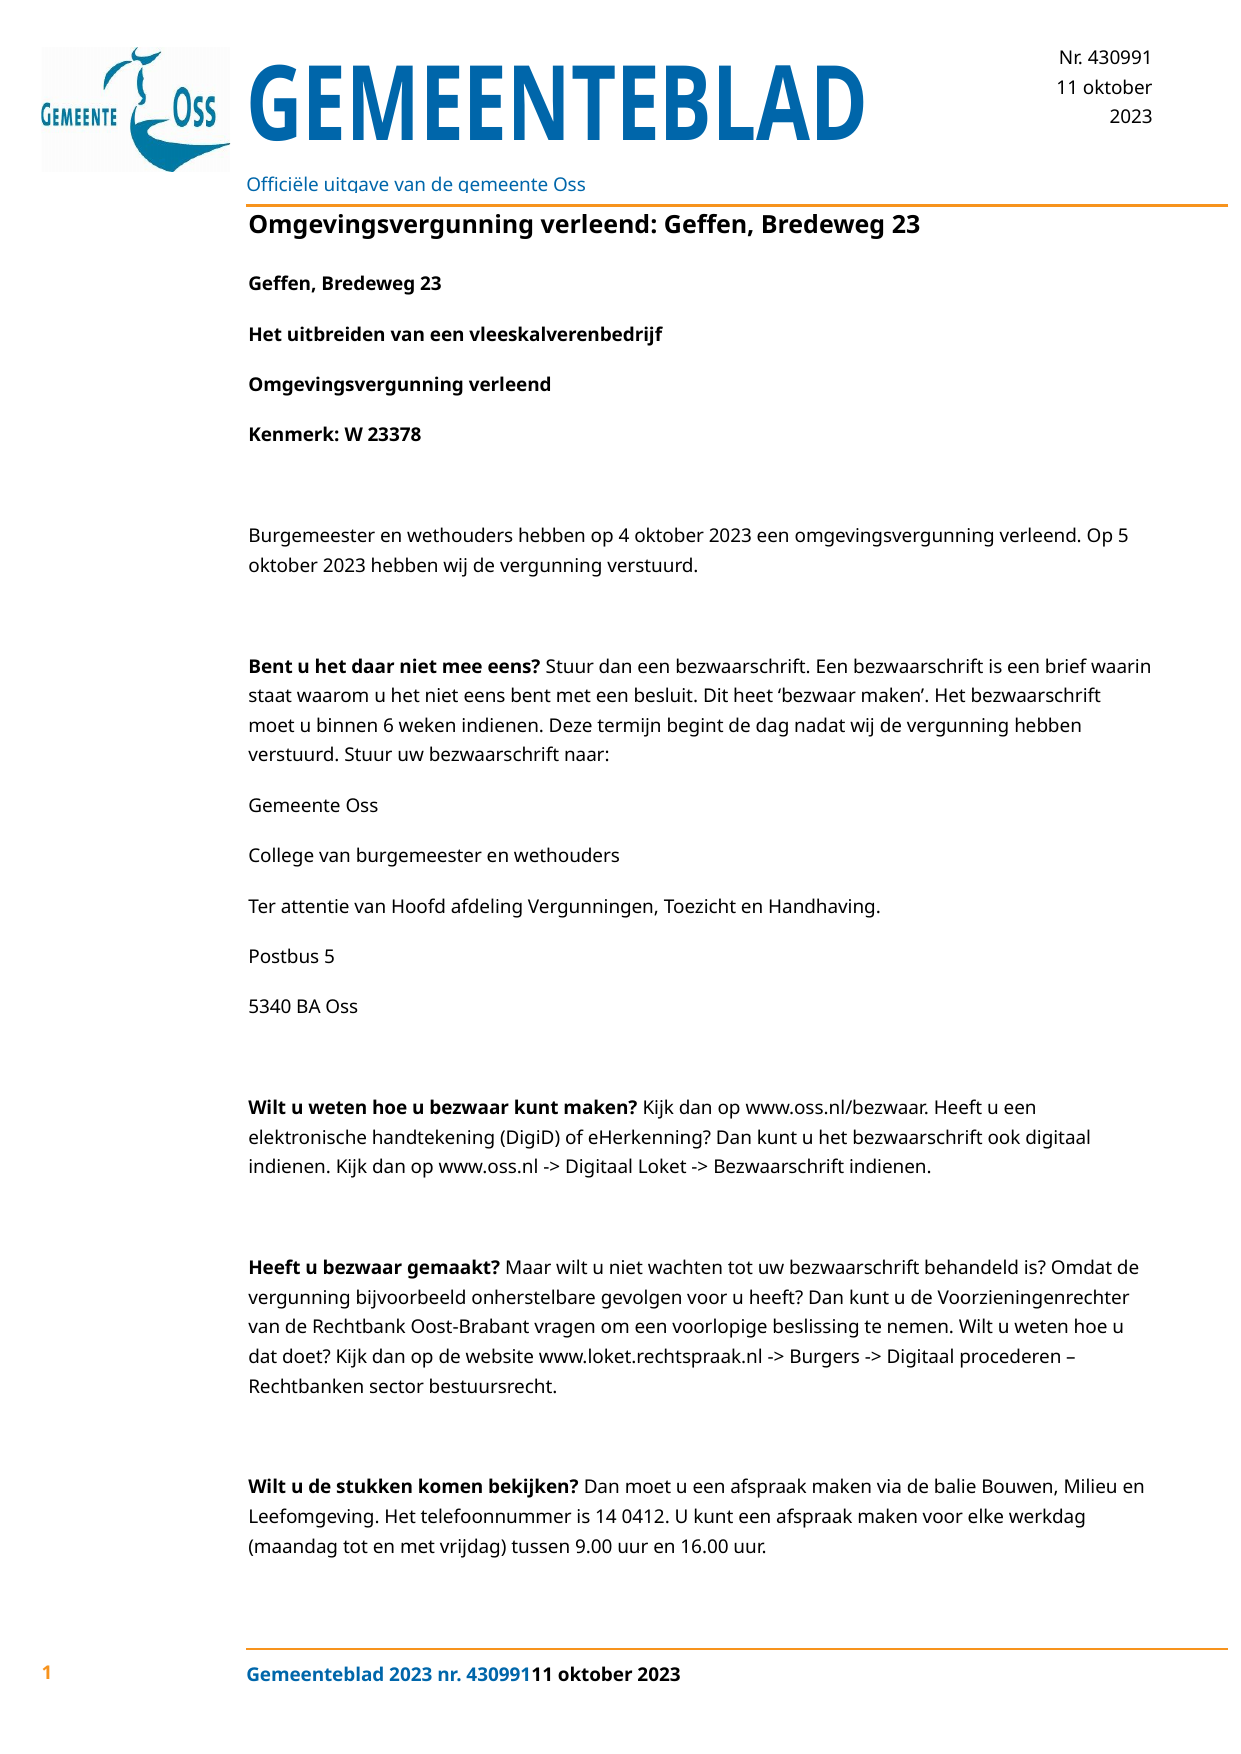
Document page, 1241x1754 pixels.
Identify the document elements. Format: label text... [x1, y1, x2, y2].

text Postbus 5 [248, 943, 1152, 969]
text Geffen, Bredeweg 23 [248, 270, 1152, 296]
text Gemeente Oss [248, 792, 1152, 818]
text Omgevingsvergunning verleend: Geffen, Bredeweg 23 [248, 207, 1152, 241]
text Wilt u de stukken komen bekijken? Dan moet u een afspraak maken via de balie Bouwen, Milieu en Leefomgeving. Het telefoonnummer is 14 0412. U kunt een afspraak maken voor elke werkdag (maandag tot en met vrijdag) tussen 9.00 uur en 16.00 uur. [248, 1474, 1152, 1558]
text Omgevingsvergunning verleend [248, 371, 1152, 397]
text Wilt u weten hoe u bezwaar kunt maken? Kijk dan op www.oss.nl/bezwaar. Heeft u een elektronische handtekening (DigiD) of eHerkenning? Dan kunt u het bezwaarschrift ook digitaal indienen. Kijk dan op www.oss.nl -> Digitaal Loket -> Bezwaarschrift indienen. [248, 1094, 1152, 1179]
text Kenmerk: W 23378 [248, 422, 1152, 447]
text Ter attentie van Hoofd afdeling Vergunningen, Toezicht en Handhaving. [248, 893, 1152, 918]
picture [41, 47, 231, 172]
text Bent u het daar niet mee eens? Stuur dan een bezwaarschrift. Een bezwaarschrift is een brief waarin staat waarom u het niet eens bent met een besluit. Dit heet ‘bezwaar maken’. Het bezwaarschrift moet u binnen 6 weken indienen. Deze termijn begint de dag nadat wij de vergunning hebben verstuurd. Stuur uw bezwaarschrift naar: [248, 653, 1152, 767]
text College van burgemeester en wethouders [248, 842, 1152, 868]
text Heeft u bezwaar gemaakt? Maar wilt u niet wachten tot uw bezwaarschrift behandeld is? Omdat de vergunning bijvoorbeeld onherstelbare gevolgen voor u heeft? Dan kunt u de Voorzieningenrechter van de Rechtbank Oost-Brabant vragen om een voorlopige beslissing te nemen. Wilt u weten hoe u dat doet? Kijk dan op de website www.loket.rechtspraak.nl -> Burgers -> Digitaal procederen – Rechtbanken sector bestuursrecht. [248, 1254, 1152, 1398]
text Burgemeester en wethouders hebben op 4 oktober 2023 een omgevingsvergunning verleend. Op 5 oktober 2023 hebben wij de vergunning verstuurd. [248, 522, 1152, 578]
text 5340 BA Oss [248, 994, 1152, 1019]
text Het uitbreiden van een vleeskalverenbedrijf [248, 321, 1152, 346]
